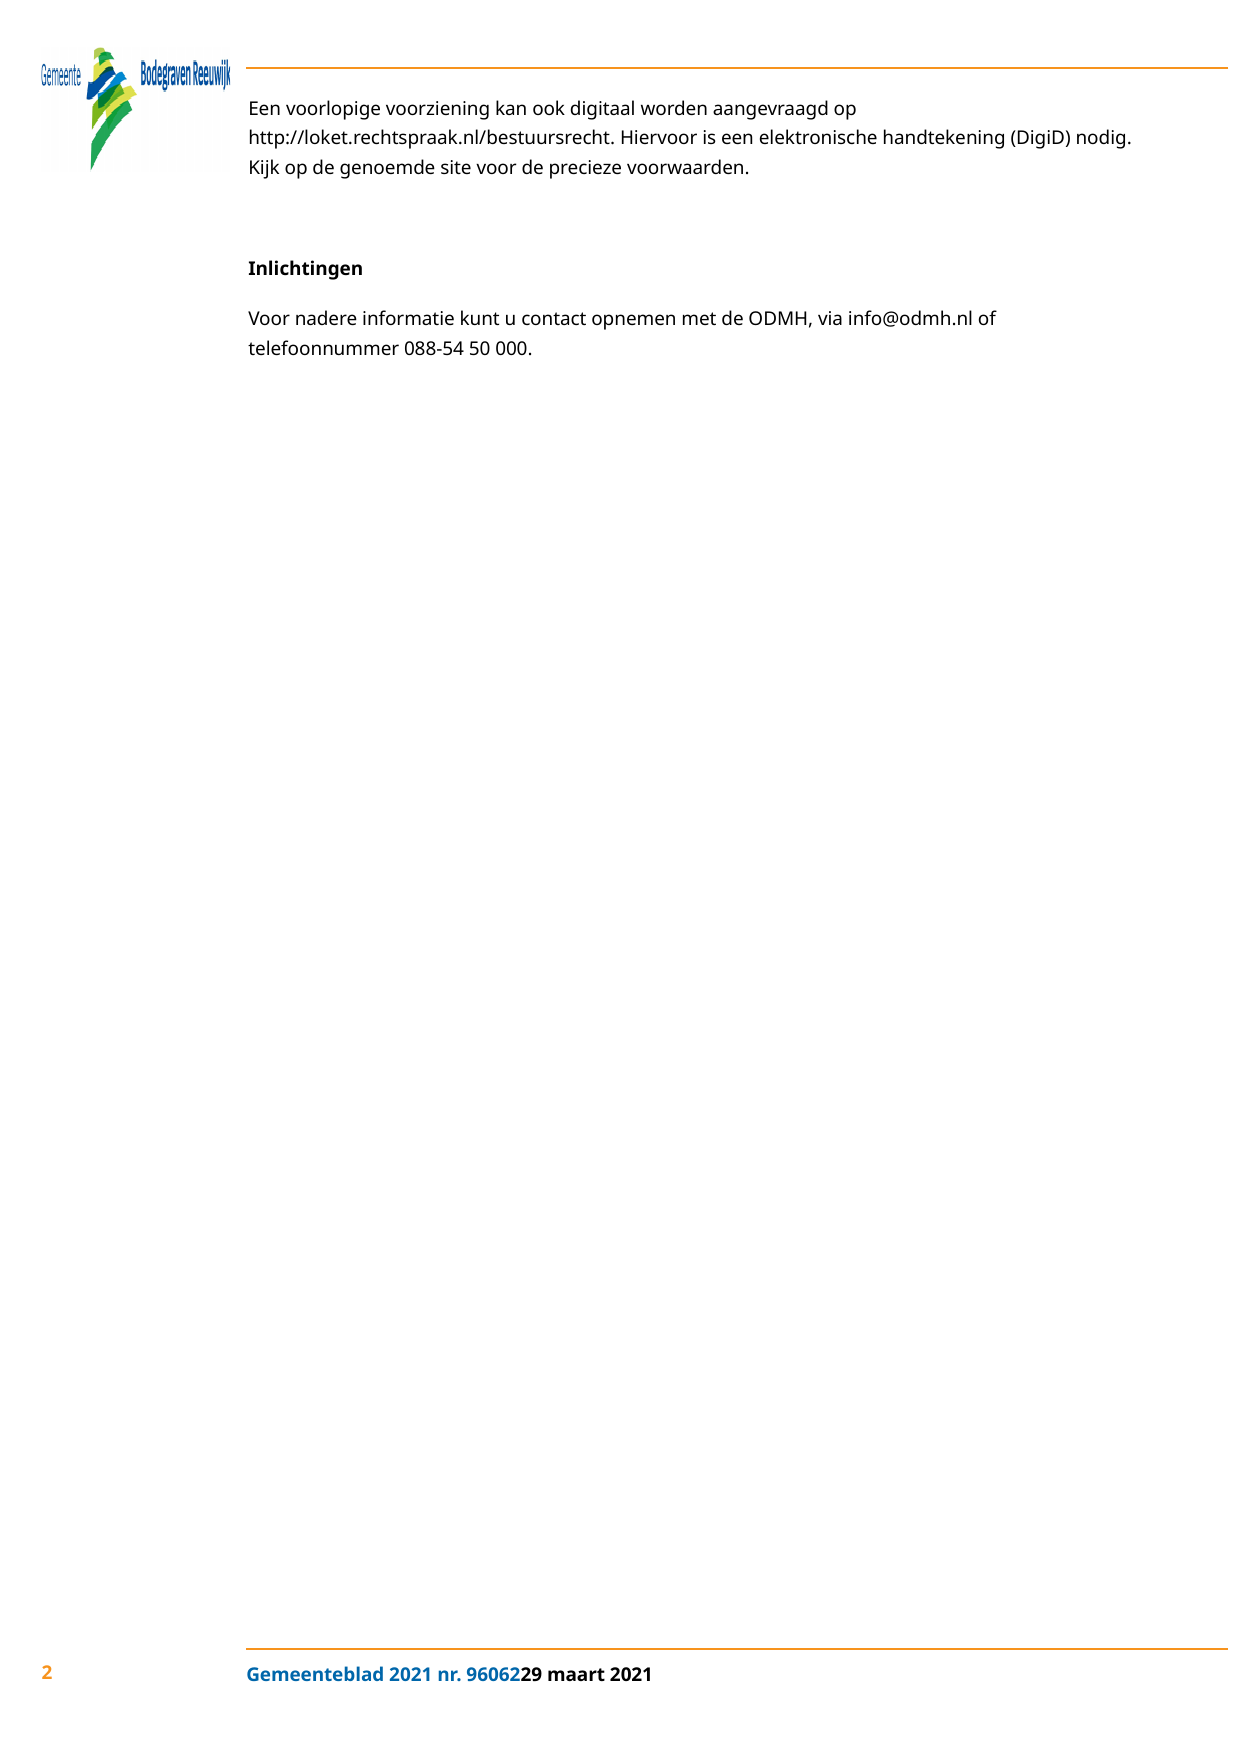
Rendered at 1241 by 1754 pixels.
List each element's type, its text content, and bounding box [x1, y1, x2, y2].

text Inlichtingen [248, 255, 1152, 281]
picture [41, 47, 231, 172]
text Een voorlopige voorziening kan ook digitaal worden aangevraagd op http://loket.rechtspraak.nl/bestuursrecht. Hiervoor is een elektronische handtekening (DigiD) nodig. Kijk op de genoemde site voor de precieze voorwaarden. [248, 95, 1152, 180]
text Voor nadere informatie kunt u contact opnemen met de ODMH, via info@odmh.nl of telefoonnummer 088-54 50 000. [248, 305, 1152, 361]
